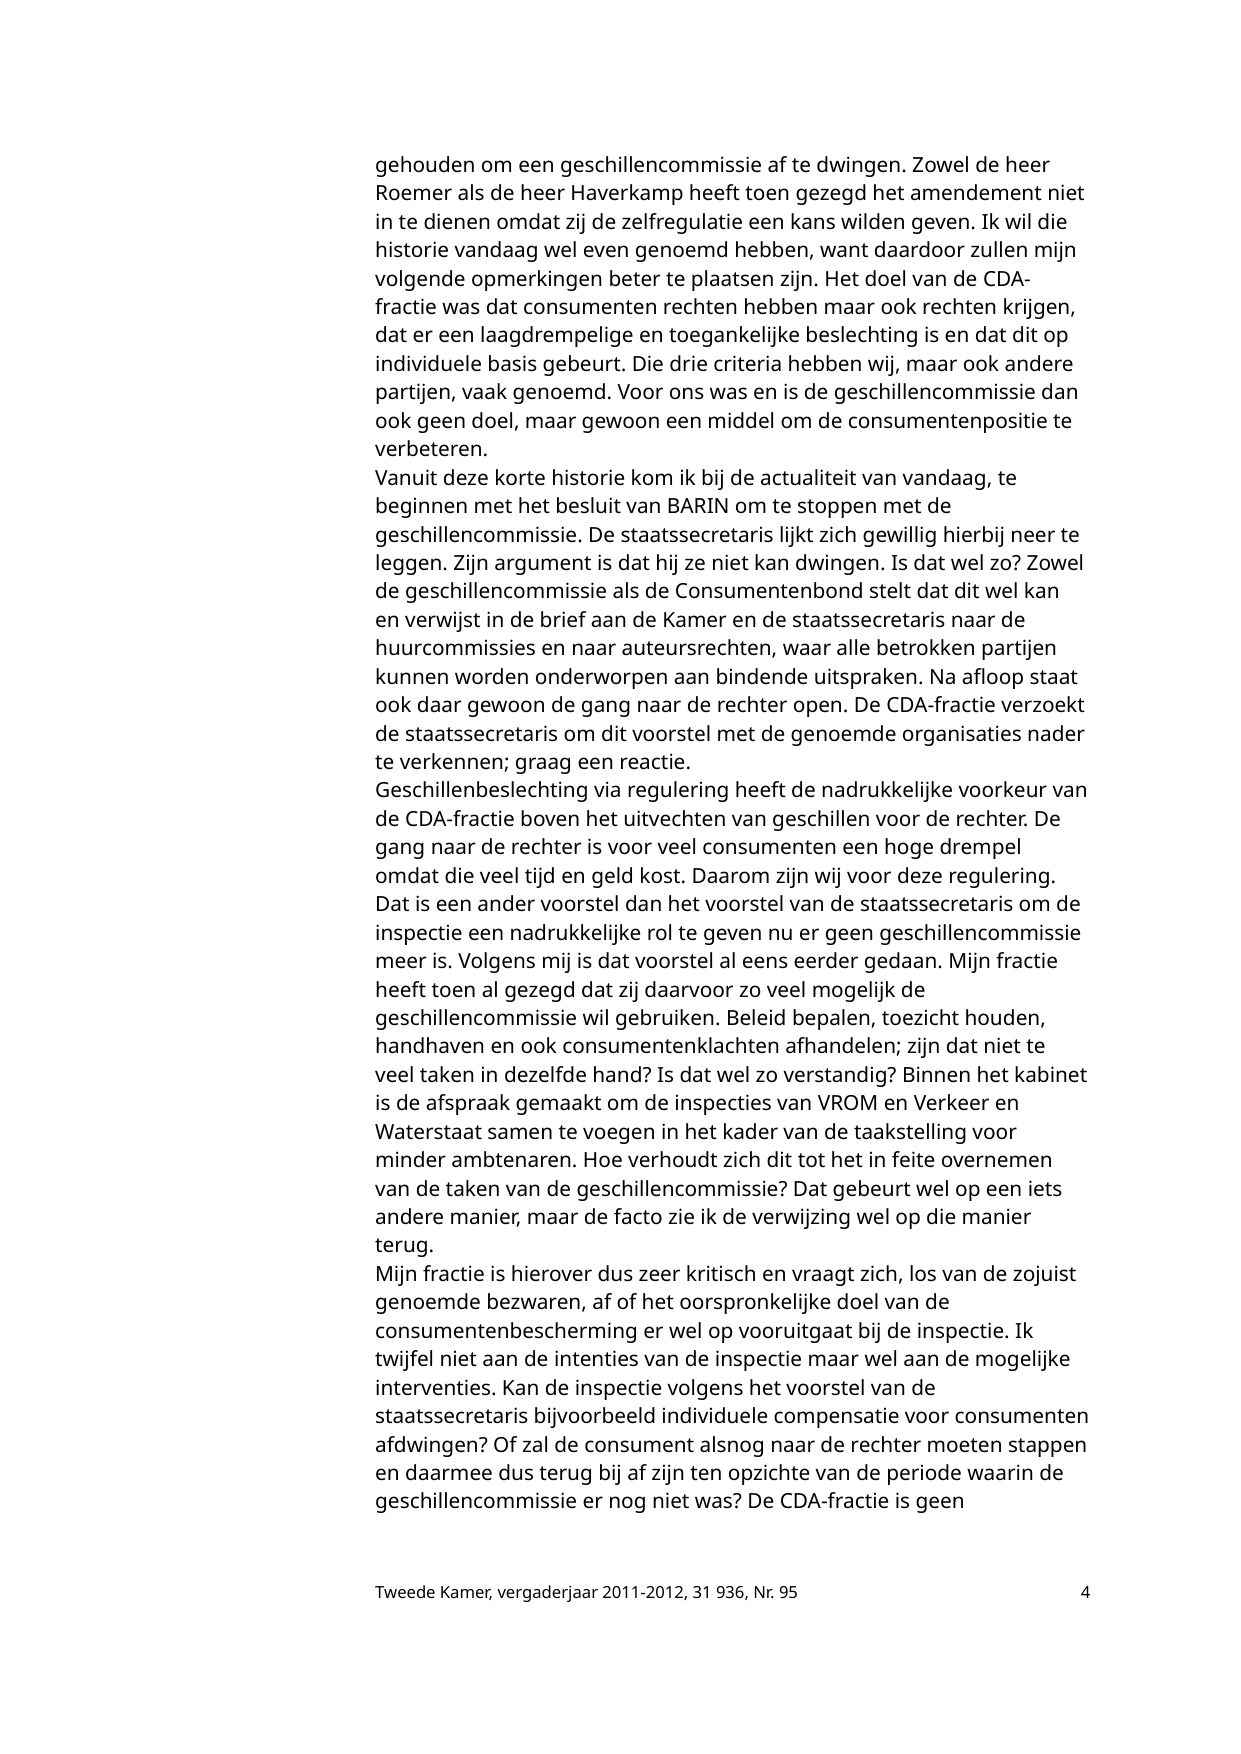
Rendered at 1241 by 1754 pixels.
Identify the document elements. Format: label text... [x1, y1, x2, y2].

text Vanuit deze korte historie kom ik bij de actualiteit van vandaag, te beginnen met het besluit van BARIN om te stoppen met de geschillencommissie. De staatssecretaris lijkt zich gewillig hierbij neer te leggen. Zijn argument is dat hij ze niet kan dwingen. Is dat wel zo? Zowel de geschillencommissie als de Consumentenbond stelt dat dit wel kan en verwijst in de brief aan de Kamer en de staatssecretaris naar de huurcommissies en naar auteursrechten, waar alle betrokken partijen kunnen worden onderworpen aan bindende uitspraken. Na afloop staat ook daar gewoon de gang naar de rechter open. De CDA-fractie verzoekt de staatssecretaris om dit voorstel met de genoemde organisaties nader te verkennen; graag een reactie. [375, 463, 1090, 776]
text Mijn fractie is hierover dus zeer kritisch en vraagt zich, los van de zojuist genoemde bezwaren, af of het oorspronkelijke doel van de consumentenbescherming er wel op vooruitgaat bij de inspectie. Ik twijfel niet aan de intenties van de inspectie maar wel aan de mogelijke interventies. Kan de inspectie volgens het voorstel van de staatssecretaris bijvoorbeeld individuele compensatie voor consumenten afdwingen? Of zal de consument alsnog naar de rechter moeten stappen en daarmee dus terug bij af zijn ten opzichte van de periode waarin de geschillencommissie er nog niet was? De CDA-fractie is geen [375, 1259, 1090, 1515]
text gehouden om een geschillencommissie af te dwingen. Zowel de heer Roemer als de heer Haverkamp heeft toen gezegd het amendement niet in te dienen omdat zij de zelfregulatie een kans wilden geven. Ik wil die historie vandaag wel even genoemd hebben, want daardoor zullen mijn volgende opmerkingen beter te plaatsen zijn. Het doel van de CDA-fractie was dat consumenten rechten hebben maar ook rechten krijgen, dat er een laagdrempelige en toegankelijke beslechting is en dat dit op individuele basis gebeurt. Die drie criteria hebben wij, maar ook andere partijen, vaak genoemd. Voor ons was en is de geschillencommissie dan ook geen doel, maar gewoon een middel om de consumentenpositie te verbeteren. [375, 150, 1090, 463]
text Geschillenbeslechting via regulering heeft de nadrukkelijke voorkeur van de CDA-fractie boven het uitvechten van geschillen voor de rechter. De gang naar de rechter is voor veel consumenten een hoge drempel omdat die veel tijd en geld kost. Daarom zijn wij voor deze regulering. Dat is een ander voorstel dan het voorstel van de staatssecretaris om de inspectie een nadrukkelijke rol te geven nu er geen geschillencommissie meer is. Volgens mij is dat voorstel al eens eerder gedaan. Mijn fractie heeft toen al gezegd dat zij daarvoor zo veel mogelijk de geschillencommissie wil gebruiken. Beleid bepalen, toezicht houden, handhaven en ook consumentenklachten afhandelen; zijn dat niet te veel taken in dezelfde hand? Is dat wel zo verstandig? Binnen het kabinet is de afspraak gemaakt om de inspecties van VROM en Verkeer en Waterstaat samen te voegen in het kader van de taakstelling voor minder ambtenaren. Hoe verhoudt zich dit tot het in feite overnemen van de taken van de geschillencommissie? Dat gebeurt wel op een iets andere manier, maar de facto zie ik de verwijzing wel op die manier terug. [375, 776, 1090, 1259]
